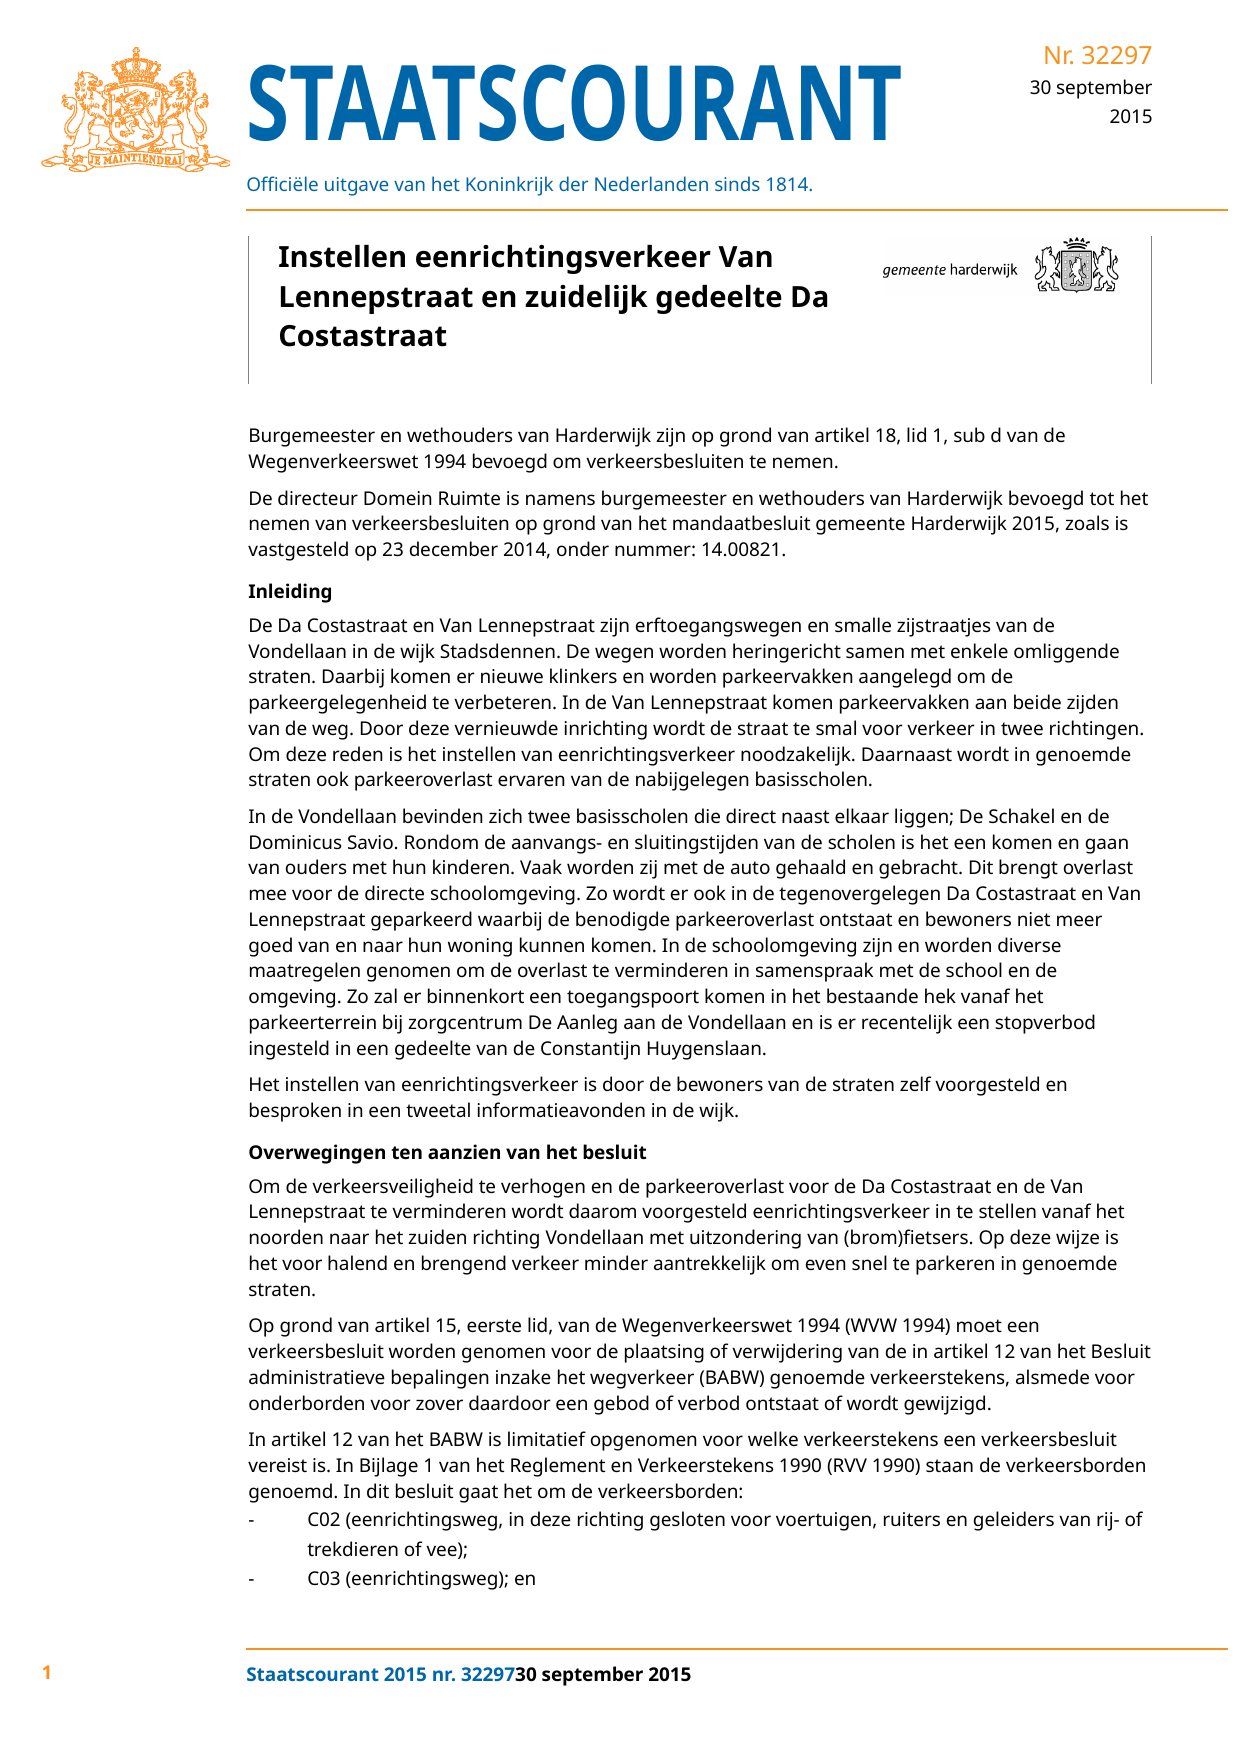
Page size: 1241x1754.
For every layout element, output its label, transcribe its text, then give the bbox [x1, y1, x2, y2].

text In de Vondellaan bevinden zich twee basisscholen die direct naast elkaar liggen; De Schakel en de Dominicus Savio. Rondom de aanvangs- en sluitingstijden van de scholen is het een komen en gaan van ouders met hun kinderen. Vaak worden zij met de auto gehaald en gebracht. Dit brengt overlast mee voor de directe schoolomgeving. Zo wordt er ook in de tegenovergelegen Da Costastraat en Van Lennepstraat geparkeerd waarbij de benodigde parkeeroverlast ontstaat en bewoners niet meer goed van en naar hun woning kunnen komen. In de schoolomgeving zijn en worden diverse maatregelen genomen om de overlast te verminderen in samenspraak met de school en de omgeving. Zo zal er binnenkort een toegangspoort komen in het bestaande hek vanaf het parkeerterrein bij zorgcentrum De Aanleg aan de Vondellaan en is er recentelijk een stopverbod ingesteld in een gedeelte van de Constantijn Huygenslaan. [248, 803, 1152, 1060]
picture [882, 236, 1119, 295]
text In artikel 12 van het BABW is limitatief opgenomen voor welke verkeerstekens een verkeersbesluit vereist is. In Bijlage 1 van het Reglement en Verkeerstekens 1990 (RVV 1990) staan de verkeersborden genoemd. In dit besluit gaat het om de verkeersborden: [248, 1426, 1152, 1504]
text Op grond van artikel 15, eerste lid, van de Wegenverkeerswet 1994 (WVW 1994) moet een verkeersbesluit worden genomen voor de plaatsing of verwijdering van de in artikel 12 van het Besluit administratieve bepalingen inzake het wegverkeer (BABW) genoemde verkeerstekens, alsmede voor onderborden voor zover daardoor een gebod of verbod ontstaat of wordt gewijzigd. [248, 1313, 1152, 1416]
list C02 (eenrichtingsweg, in deze richting gesloten voor voertuigen, ruiters en geleiders van rij- of trekdieren of vee); [248, 1506, 1152, 1562]
text Overwegingen ten aanzien van het besluit [248, 1139, 1152, 1165]
picture [41, 47, 231, 172]
list C03 (eenrichtingsweg); en [248, 1565, 1152, 1591]
text Het instellen van eenrichtingsverkeer is door de bewoners van de straten zelf voorgesteld en besproken in een tweetal informatieavonden in de wijk. [248, 1071, 1152, 1123]
text Burgemeester en wethouders van Harderwijk zijn op grond van artikel 18, lid 1, sub d van de Wegenverkeerswet 1994 bevoegd om verkeersbesluiten te nemen. [248, 422, 1152, 474]
text De Da Costastraat en Van Lennepstraat zijn erftoegangswegen en smalle zijstraatjes van de Vondellaan in de wijk Stadsdennen. De wegen worden heringericht samen met enkele omliggende straten. Daarbij komen er nieuwe klinkers en worden parkeervakken aangelegd om de parkeergelegenheid te verbeteren. In de Van Lennepstraat komen parkeervakken aan beide zijden van de weg. Door deze vernieuwde inrichting wordt de straat te smal voor verkeer in twee richtingen. Om deze reden is het instellen van eenrichtingsverkeer noodzakelijk. Daarnaast wordt in genoemde straten ook parkeeroverlast ervaren van de nabijgelegen basisscholen. [248, 612, 1152, 792]
text De directeur Domein Ruimte is namens burgemeester en wethouders van Harderwijk bevoegd tot het nemen van verkeersbesluiten op grond van het mandaatbesluit gemeente Harderwijk 2015, zoals is vastgesteld op 23 december 2014, onder nummer: 14.00821. [248, 485, 1152, 562]
table_header Instellen eenrichtingsverkeer Van Lennepstraat en zuidelijk gedeelte Da Costastraat [249, 236, 850, 384]
table_header [850, 236, 1151, 384]
text Inleiding [248, 578, 1152, 604]
text Om de verkeersveiligheid te verhogen en de parkeeroverlast voor de Da Costastraat en de Van Lennepstraat te verminderen wordt daarom voorgesteld eenrichtingsverkeer in te stellen vanaf het noorden naar het zuiden richting Vondellaan met uitzondering van (brom)fietsers. Op deze wijze is het voor halend en brengend verkeer minder aantrekkelijk om even snel te parkeren in genoemde straten. [248, 1173, 1152, 1302]
